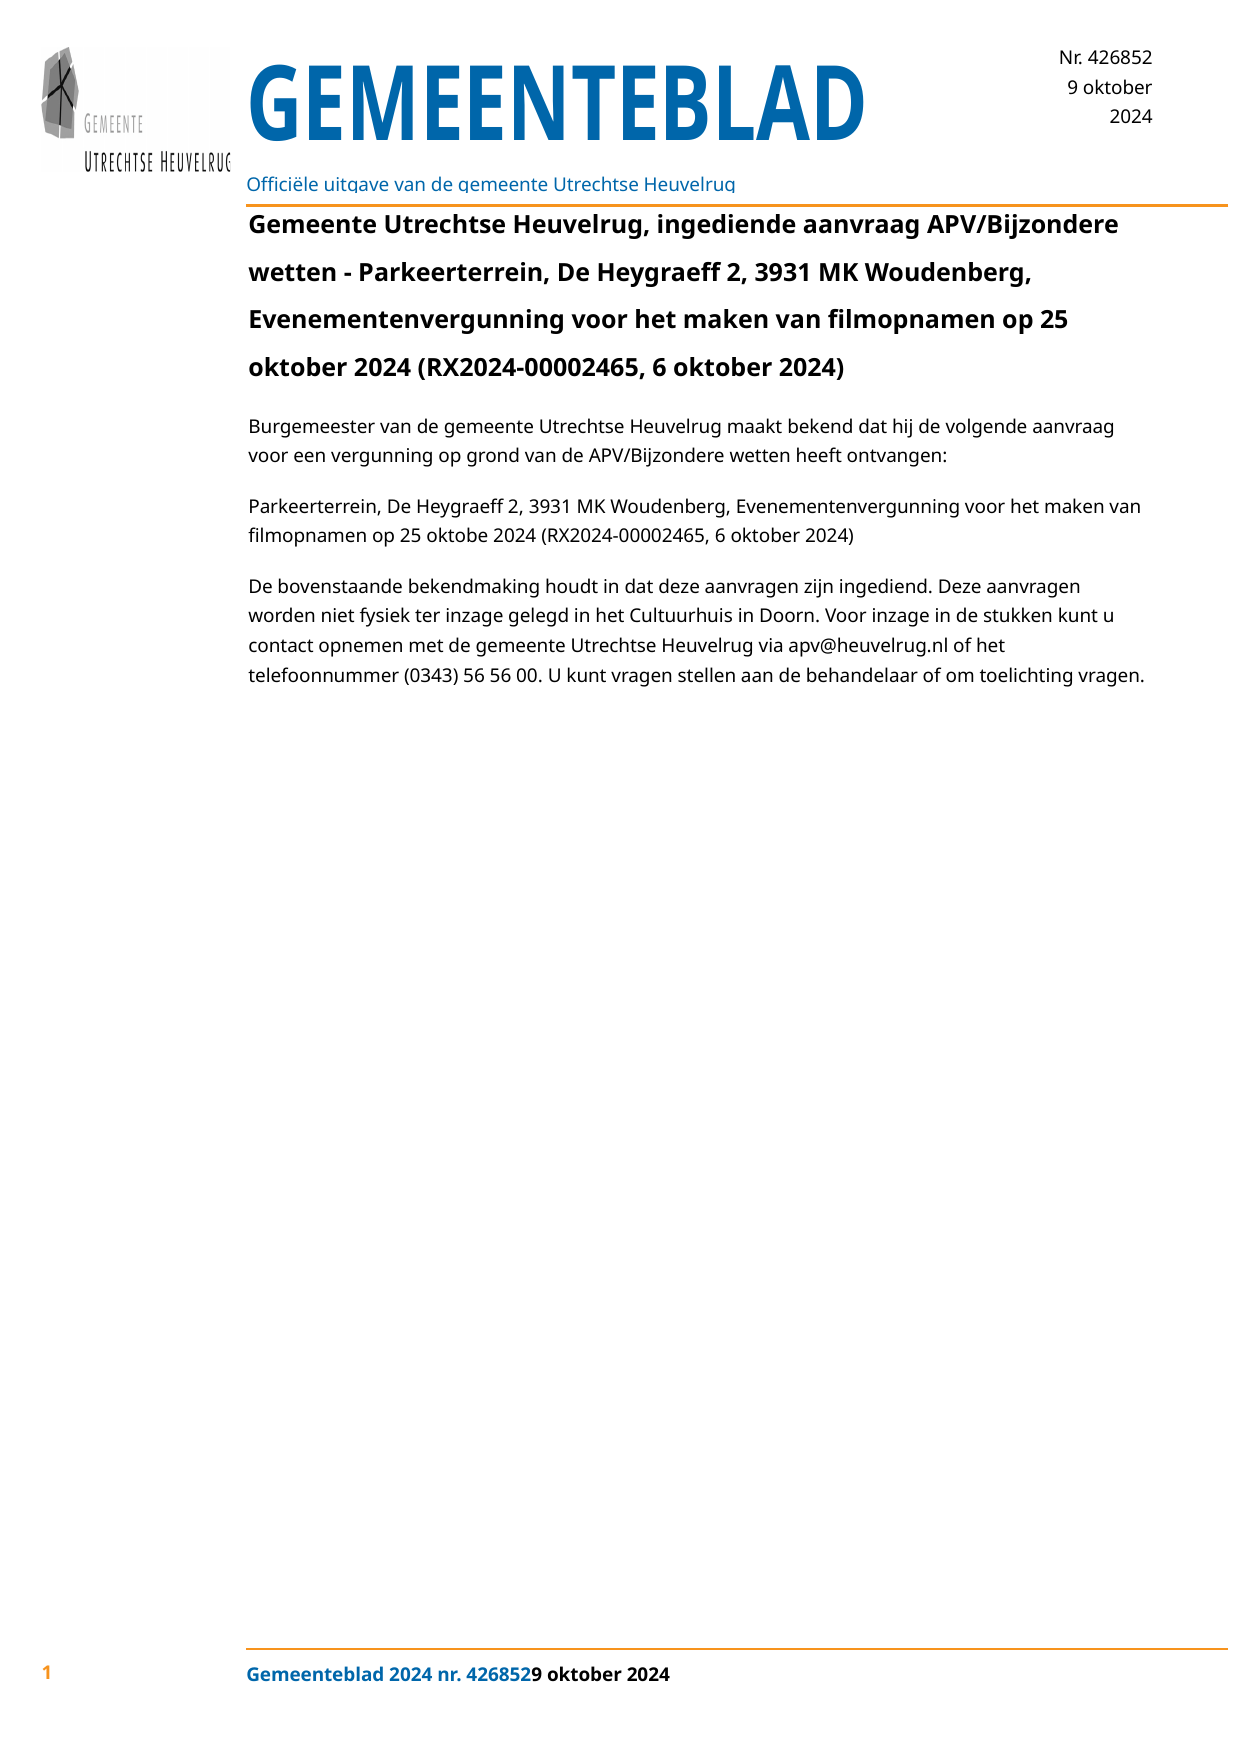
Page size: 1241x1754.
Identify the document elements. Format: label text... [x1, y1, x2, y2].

picture [41, 47, 231, 172]
text Parkeerterrein, De Heygraeff 2, 3931 MK Woudenberg, Evenementenvergunning voor het maken van filmopnamen op 25 oktobe 2024 (RX2024-00002465, 6 oktober 2024) [248, 493, 1152, 548]
text De bovenstaande bekendmaking houdt in dat deze aanvragen zijn ingediend. Deze aanvragen worden niet fysiek ter inzage gelegd in het Cultuurhuis in Doorn. Voor inzage in de stukken kunt u contact opnemen met de gemeente Utrechtse Heuvelrug via apv@heuvelrug.nl of het telefoonnummer (0343) 56 56 00. U kunt vragen stellen aan de behandelaar of om toelichting vragen. [248, 573, 1152, 688]
text Gemeente Utrechtse Heuvelrug, ingediende aanvraag APV/Bijzondere wetten - Parkeerterrein, De Heygraeff 2, 3931 MK Woudenberg, Evenementenvergunning voor het maken van filmopnamen op 25 oktober 2024 (RX2024-00002465, 6 oktober 2024) [248, 207, 1152, 384]
text Burgemeester van de gemeente Utrechtse Heuvelrug maakt bekend dat hij de volgende aanvraag voor een vergunning op grond van de APV/Bijzondere wetten heeft ontvangen: [248, 413, 1152, 468]
